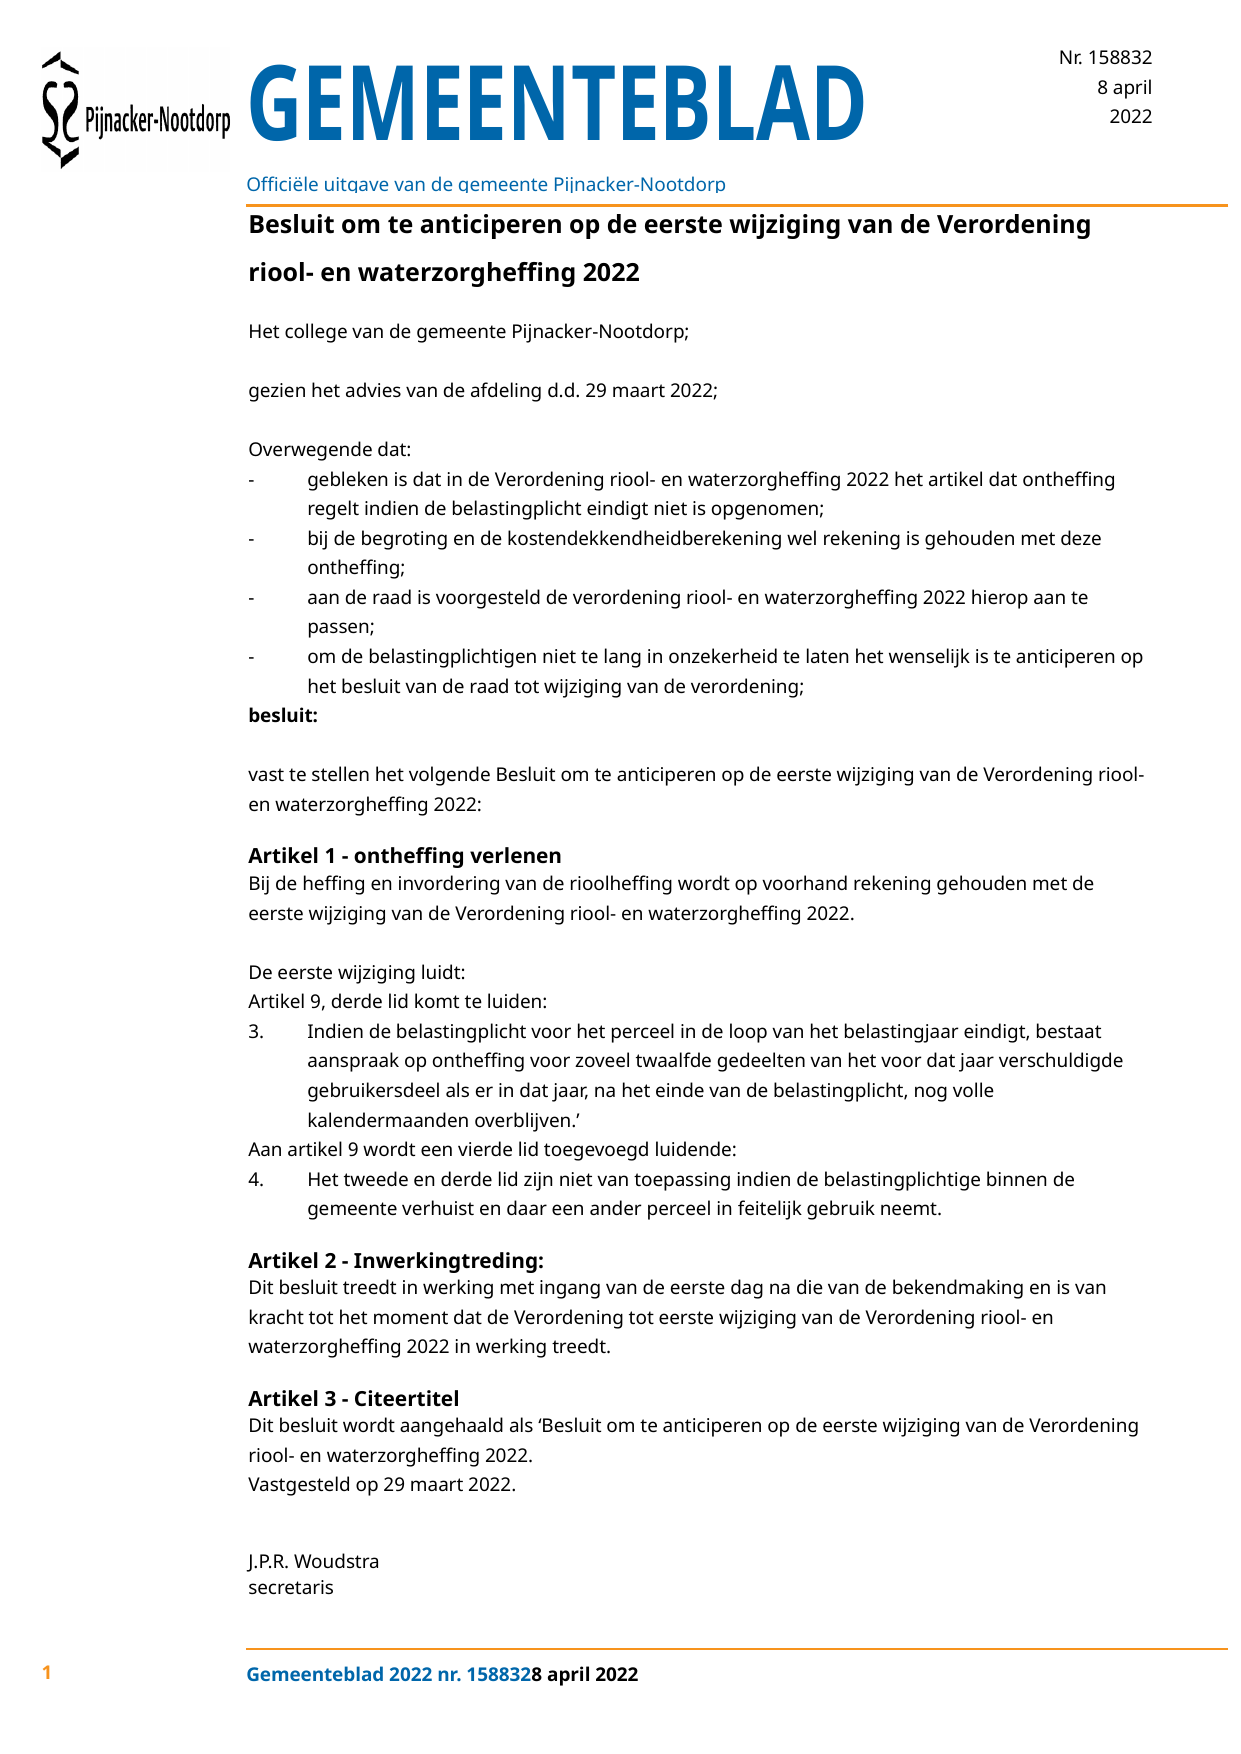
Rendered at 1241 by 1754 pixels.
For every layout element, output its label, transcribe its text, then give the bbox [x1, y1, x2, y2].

text Dit besluit treedt in werking met ingang van de eerste dag na die van de bekendmaking en is van kracht tot het moment dat de Verordening tot eerste wijziging van de Verordening riool- en waterzorgheffing 2022 in werking treedt. [248, 1274, 1152, 1359]
list Het tweede en derde lid zijn niet van toepassing indien de belastingplichtige binnen de gemeente verhuist en daar een ander perceel in feitelijk gebruik neemt. [248, 1166, 1152, 1221]
list aan de raad is voorgesteld de verordening riool- en waterzorgheffing 2022 hierop aan te passen; [248, 584, 1152, 639]
text Vastgesteld op 29 maart 2022. [248, 1472, 1152, 1497]
text besluit: [248, 702, 1152, 728]
text De eerste wijziging luidt: [248, 959, 1152, 984]
text ‎J.P.R. Woudstra [248, 1549, 1152, 1574]
text gezien het advies van de afdeling d.d. 29 maart 2022; [248, 377, 1152, 403]
text Artikel 3 - Citeertitel [248, 1384, 1152, 1412]
text Aan artikel 9 wordt een vierde lid toegevoegd luidende: [248, 1136, 1152, 1162]
text Het college van de gemeente Pijnacker-Nootdorp; [248, 318, 1152, 344]
text Artikel 1 - ontheffing verlenen [248, 842, 1152, 870]
text Dit besluit wordt aangehaald als ‘Besluit om te anticiperen op de eerste wijziging van de Verordening riool- en waterzorgheffing 2022. [248, 1412, 1152, 1468]
text Artikel 2 - Inwerkingtreding: [248, 1246, 1152, 1274]
list bij de begroting en de kostendekkendheidberekening wel rekening is gehouden met deze ontheffing; [248, 525, 1152, 580]
text vast te stellen het volgende Besluit om te anticiperen op de eerste wijziging van de Verordening riool- en waterzorgheffing 2022: [248, 762, 1152, 817]
text Besluit om te anticiperen op de eerste wijziging van de Verordening riool- en waterzorgheffing 2022 [248, 207, 1152, 288]
list gebleken is dat in de Verordening riool- en waterzorgheffing 2022 het artikel dat ontheffing regelt indien de belastingplicht eindigt niet is opgenomen; [248, 466, 1152, 521]
text Bij de heffing en invordering van de rioolheffing wordt op voorhand rekening gehouden met de eerste wijziging van de Verordening riool- en waterzorgheffing 2022. [248, 870, 1152, 925]
picture [41, 47, 231, 172]
text Overwegende dat: [248, 436, 1152, 462]
text Artikel 9, derde lid komt te luiden: [248, 988, 1152, 1014]
list om de belastingplichtigen niet te lang in onzekerheid te laten het wenselijk is te anticiperen op het besluit van de raad tot wijziging van de verordening; [248, 643, 1152, 699]
text secretaris [248, 1574, 1152, 1600]
list Indien de belastingplicht voor het perceel in de loop van het belastingjaar eindigt, bestaat aanspraak op ontheffing voor zoveel twaalfde gedeelten van het voor dat jaar verschuldigde gebruikersdeel als er in dat jaar, na het einde van de belastingplicht, nog volle kalendermaanden overblijven.’ [248, 1018, 1152, 1132]
